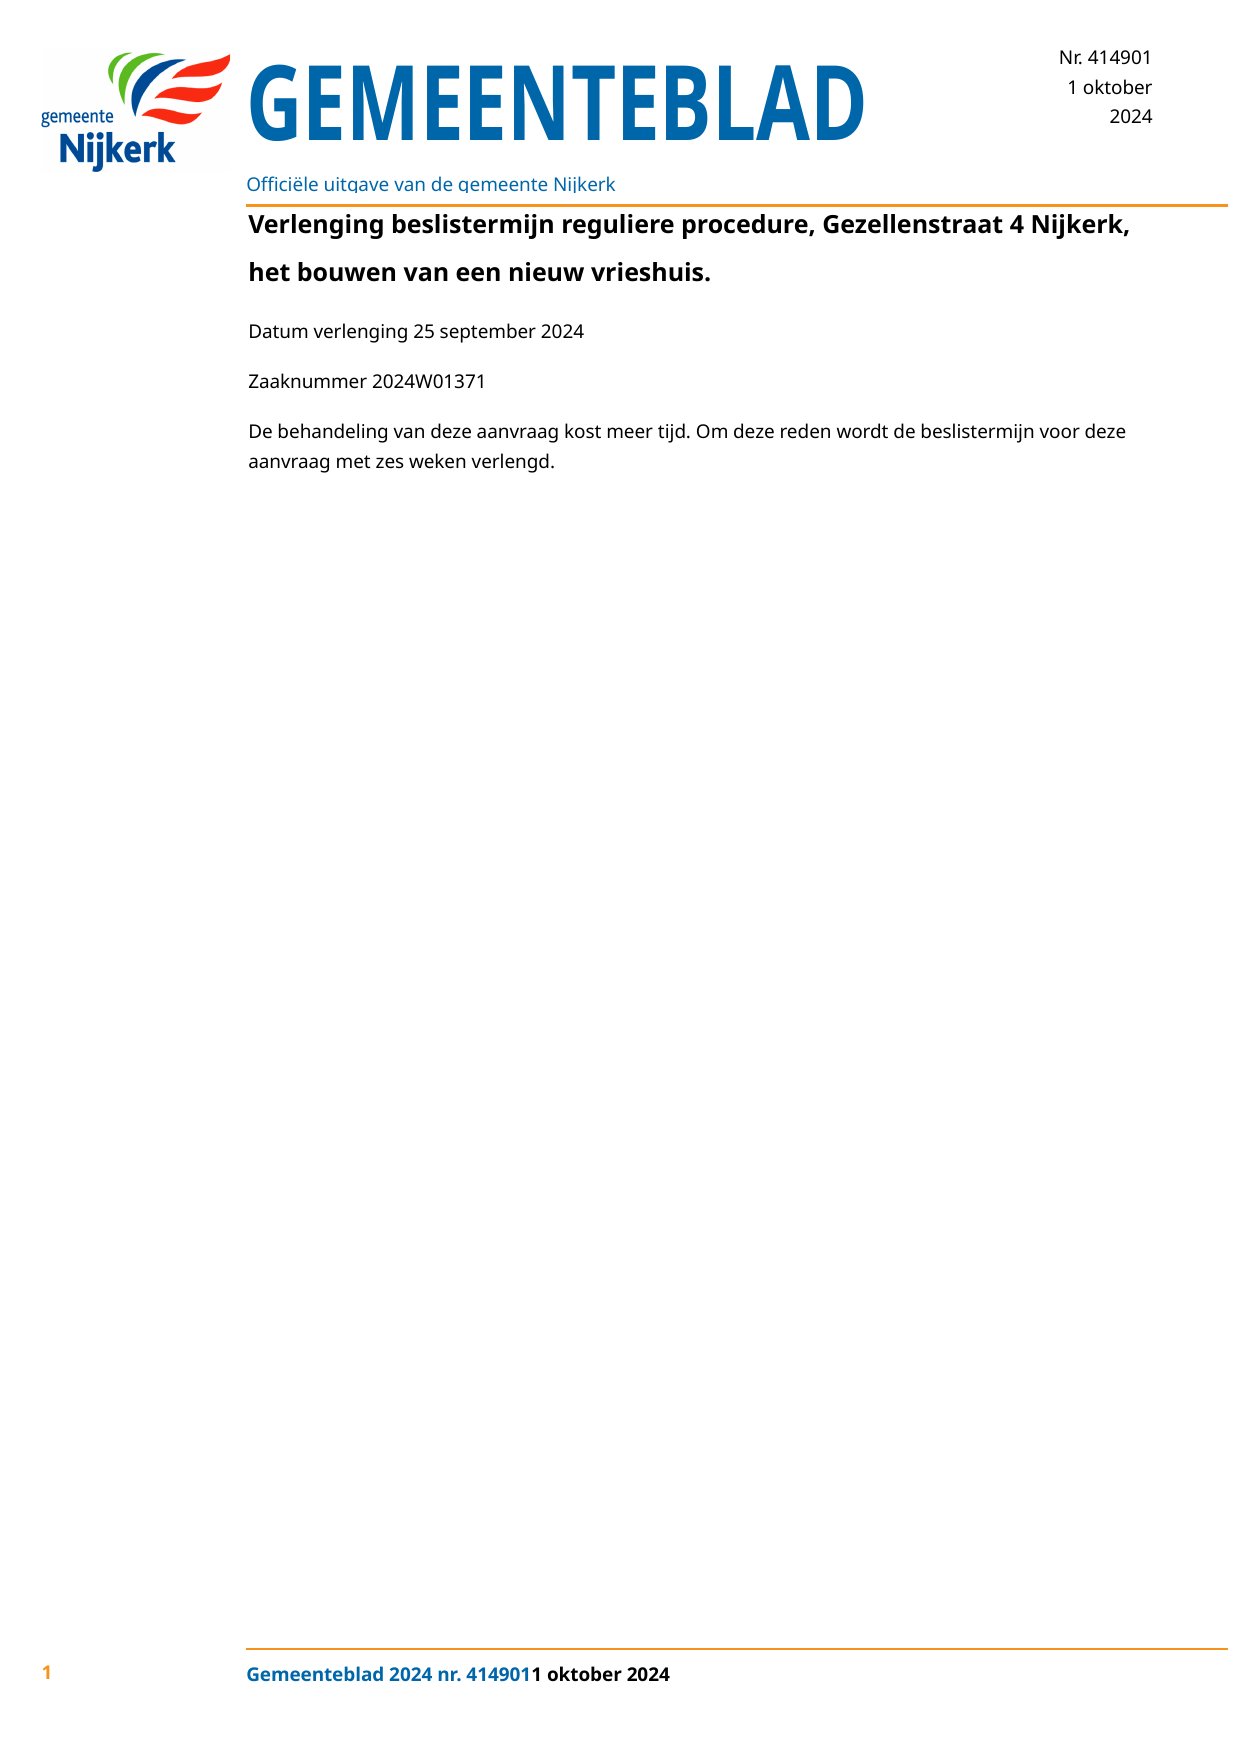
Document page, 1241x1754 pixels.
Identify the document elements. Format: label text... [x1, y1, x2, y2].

text De behandeling van deze aanvraag kost meer tijd. Om deze reden wordt de beslistermijn voor deze aanvraag met zes weken verlengd. [248, 419, 1152, 474]
text Datum verlenging 25 september 2024 [248, 318, 1152, 344]
text Verlenging beslistermijn reguliere procedure, Gezellenstraat 4 Nijkerk, het bouwen van een nieuw vrieshuis. [248, 207, 1152, 288]
picture [41, 47, 231, 172]
text Zaaknummer 2024W01371 [248, 368, 1152, 394]
